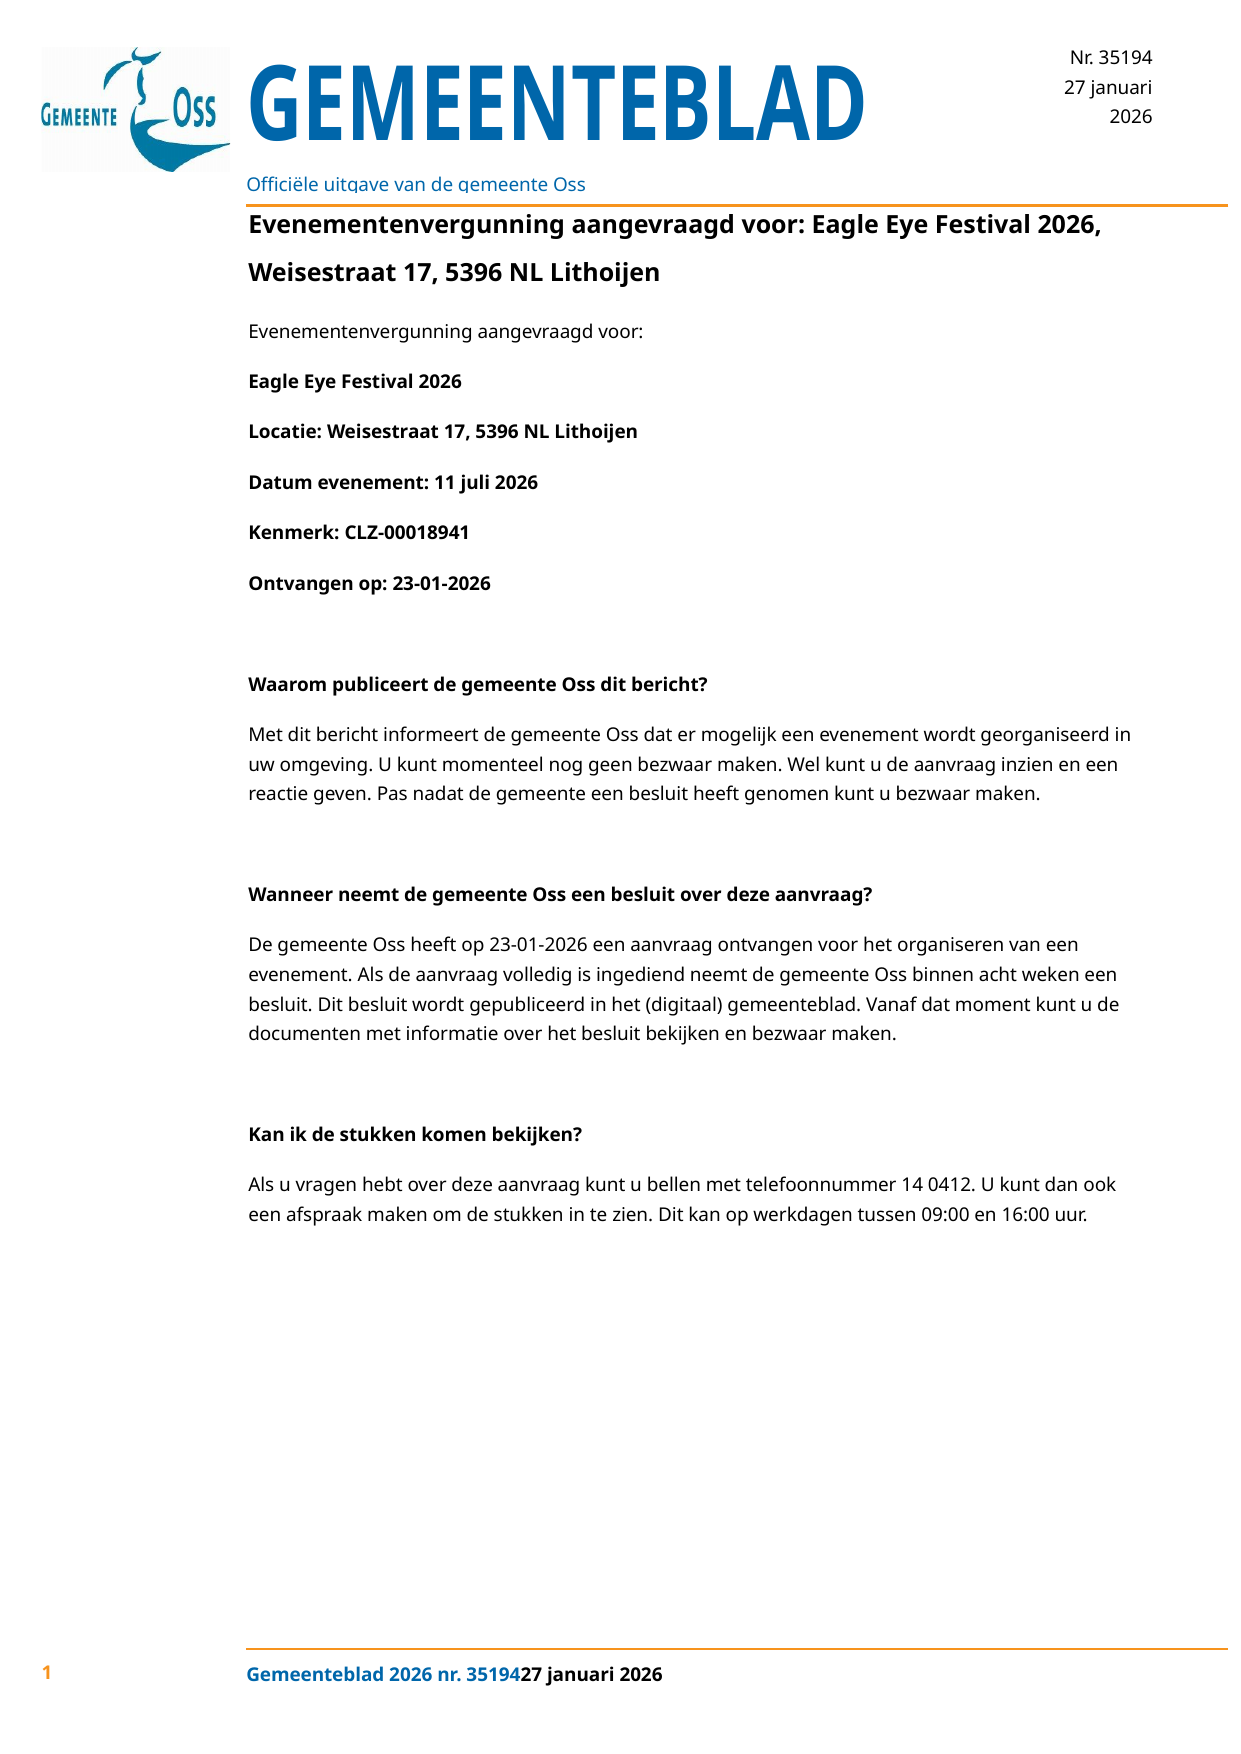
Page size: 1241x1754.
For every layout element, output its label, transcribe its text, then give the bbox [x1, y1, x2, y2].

text De gemeente Oss heeft op 23-01-2026 een aanvraag ontvangen voor het organiseren van een evenement. Als de aanvraag volledig is ingediend neemt de gemeente Oss binnen acht weken een besluit. Dit besluit wordt gepubliceerd in het (digitaal) gemeenteblad. Vanaf dat moment kunt u de documenten met informatie over het besluit bekijken en bezwaar maken. [248, 932, 1152, 1046]
text Kan ik de stukken komen bekijken? [248, 1121, 1152, 1147]
picture [41, 47, 231, 172]
text Locatie: Weisestraat 17, 5396 NL Lithoijen [248, 419, 1152, 444]
text Evenementenvergunning aangevraagd voor: Eagle Eye Festival 2026, Weisestraat 17, 5396 NL Lithoijen [248, 207, 1152, 288]
text Ontvangen op: 23-01-2026 [248, 570, 1152, 596]
text Met dit bericht informeert de gemeente Oss dat er mogelijk een evenement wordt georganiseerd in uw omgeving. U kunt momenteel nog geen bezwaar maken. Wel kunt u de aanvraag inzien en een reactie geven. Pas nadat de gemeente een besluit heeft genomen kunt u bezwaar maken. [248, 721, 1152, 806]
text Eagle Eye Festival 2026 [248, 368, 1152, 394]
text Kenmerk: CLZ-00018941 [248, 519, 1152, 545]
text Evenementenvergunning aangevraagd voor: [248, 318, 1152, 344]
text Waarom publiceert de gemeente Oss dit bericht? [248, 671, 1152, 697]
text Datum evenement: 11 juli 2026 [248, 469, 1152, 495]
text Wanneer neemt de gemeente Oss een besluit over deze aanvraag? [248, 881, 1152, 907]
text Als u vragen hebt over deze aanvraag kunt u bellen met telefoonnummer 14 0412. U kunt dan ook een afspraak maken om de stukken in te zien. Dit kan op werkdagen tussen 09:00 en 16:00 uur. [248, 1172, 1152, 1227]
